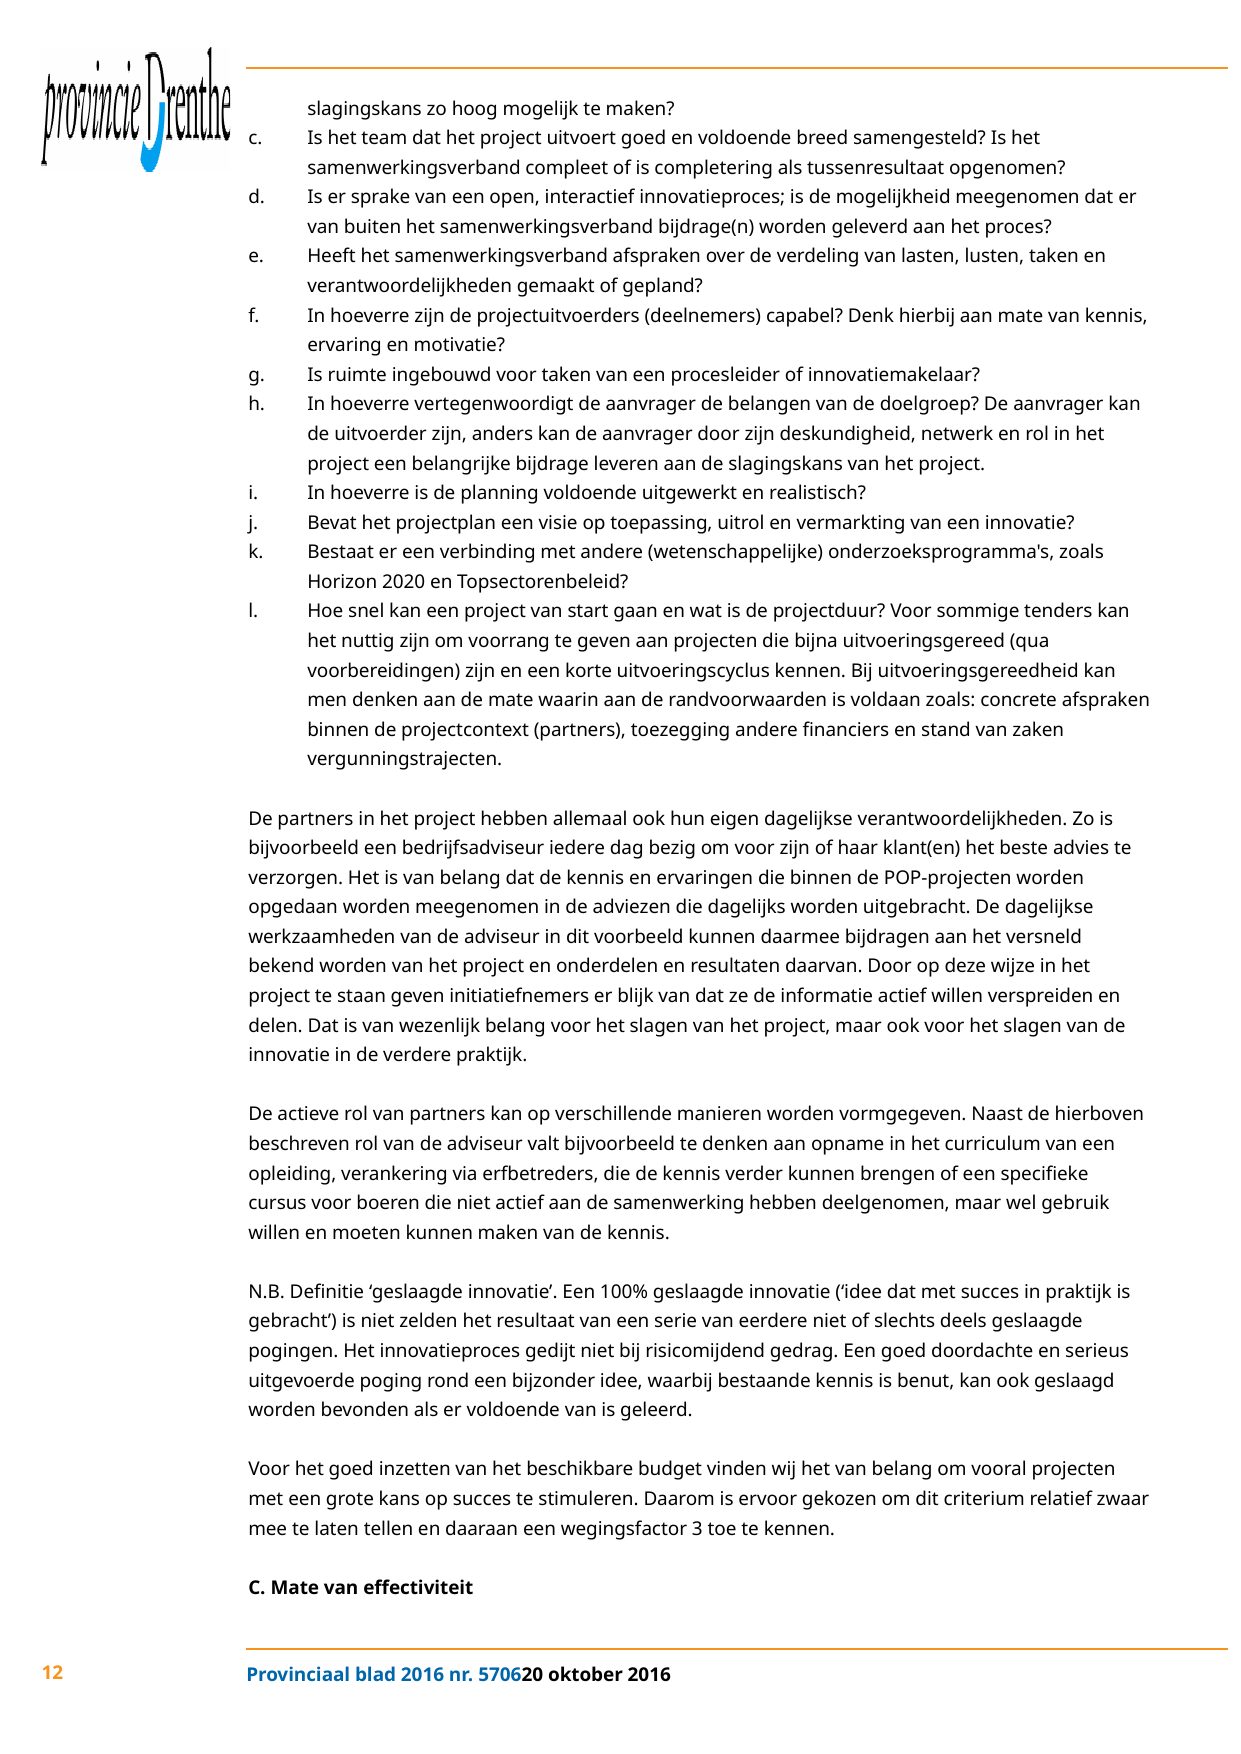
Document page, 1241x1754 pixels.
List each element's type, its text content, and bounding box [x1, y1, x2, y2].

text De partners in het project hebben allemaal ook hun eigen dagelijkse verantwoordelijkheden. Zo is bijvoorbeeld een bedrijfsadviseur iedere dag bezig om voor zijn of haar klant(en) het beste advies te verzorgen. Het is van belang dat de kennis en ervaringen die binnen de POP-projecten worden opgedaan worden meegenomen in de adviezen die dagelijks worden uitgebracht. De dagelijkse werkzaamheden van de adviseur in dit voorbeeld kunnen daarmee bijdragen aan het versneld bekend worden van het project en onderdelen en resultaten daarvan. Door op deze wijze in het project te staan geven initiatiefnemers er blijk van dat ze de informatie actief willen verspreiden en delen. Dat is van wezenlijk belang voor het slagen van het project, maar ook voor het slagen van de innovatie in de verdere praktijk. [248, 805, 1152, 1067]
text De actieve rol van partners kan op verschillende manieren worden vormgegeven. Naast de hierboven beschreven rol van de adviseur valt bijvoorbeeld te denken aan opname in het curriculum van een opleiding, verankering via erfbetreders, die de kennis verder kunnen brengen of een specifieke cursus voor boeren die niet actief aan de samenwerking hebben deelgenomen, maar wel gebruik willen en moeten kunnen maken van de kennis. [248, 1101, 1152, 1245]
list Hoe snel kan een project van start gaan en wat is de projectduur? Voor sommige tenders kan het nuttig zijn om voorrang te geven aan projecten die bijna uitvoeringsgereed (qua voorbereidingen) zijn en een korte uitvoeringscyclus kennen. Bij uitvoeringsgereedheid kan men denken aan de mate waarin aan de randvoorwaarden is voldaan zoals: concrete afspraken binnen de projectcontext (partners), toezegging andere financiers en stand van zaken vergunningstrajecten. [248, 598, 1152, 771]
list Is er sprake van een open, interactief innovatieproces; is de mogelijkheid meegenomen dat er van buiten het samenwerkingsverband bijdrage(n) worden geleverd aan het proces? [248, 183, 1152, 239]
list In hoeverre vertegenwoordigt de aanvrager de belangen van de doelgroep? De aanvrager kan de uitvoerder zijn, anders kan de aanvrager door zijn deskundigheid, netwerk en rol in het project een belangrijke bijdrage leveren aan de slagingskans van het project. [248, 391, 1152, 476]
text Voor het goed inzetten van het beschikbare budget vinden wij het van belang om vooral projecten met een grote kans op succes te stimuleren. Daarom is ervoor gekozen om dit criterium relatief zwaar mee te laten tellen en daaraan een wegingsfactor 3 toe te kennen. [248, 1456, 1152, 1541]
list In hoeverre is de planning voldoende uitgewerkt en realistisch? [248, 479, 1152, 505]
text N.B. Definitie ‘geslaagde innovatie’. Een 100% geslaagde innovatie (‘idee dat met succes in praktijk is gebracht’) is niet zelden het resultaat van een serie van eerdere niet of slechts deels geslaagde pogingen. Het innovatieproces gedijt niet bij risicomijdend gedrag. Een goed doordachte en serieus uitgevoerde poging rond een bijzonder idee, waarbij bestaande kennis is benut, kan ook geslaagd worden bevonden als er voldoende van is geleerd. [248, 1278, 1152, 1422]
list Is het team dat het project uitvoert goed en voldoende breed samengesteld? Is het samenwerkingsverband compleet of is completering als tussenresultaat opgenomen? [248, 124, 1152, 180]
picture [41, 47, 231, 172]
list Heeft het samenwerkingsverband afspraken over de verdeling van lasten, lusten, taken en verantwoordelijkheden gemaakt of gepland? [248, 243, 1152, 298]
text C. Mate van effectiviteit [248, 1574, 1152, 1600]
list Bevat het projectplan een visie op toepassing, uitrol en vermarkting van een innovatie? [248, 509, 1152, 535]
list Bestaat er een verbinding met andere (wetenschappelijke) onderzoeksprogramma's, zoals Horizon 2020 en Topsectorenbeleid? [248, 538, 1152, 594]
list In hoeverre zijn de projectuitvoerders (deelnemers) capabel? Denk hierbij aan mate van kennis, ervaring en motivatie? [248, 302, 1152, 357]
list slagingskans zo hoog mogelijk te maken? [248, 95, 1152, 121]
list Is ruimte ingebouwd voor taken van een procesleider of innovatiemakelaar? [248, 361, 1152, 387]
